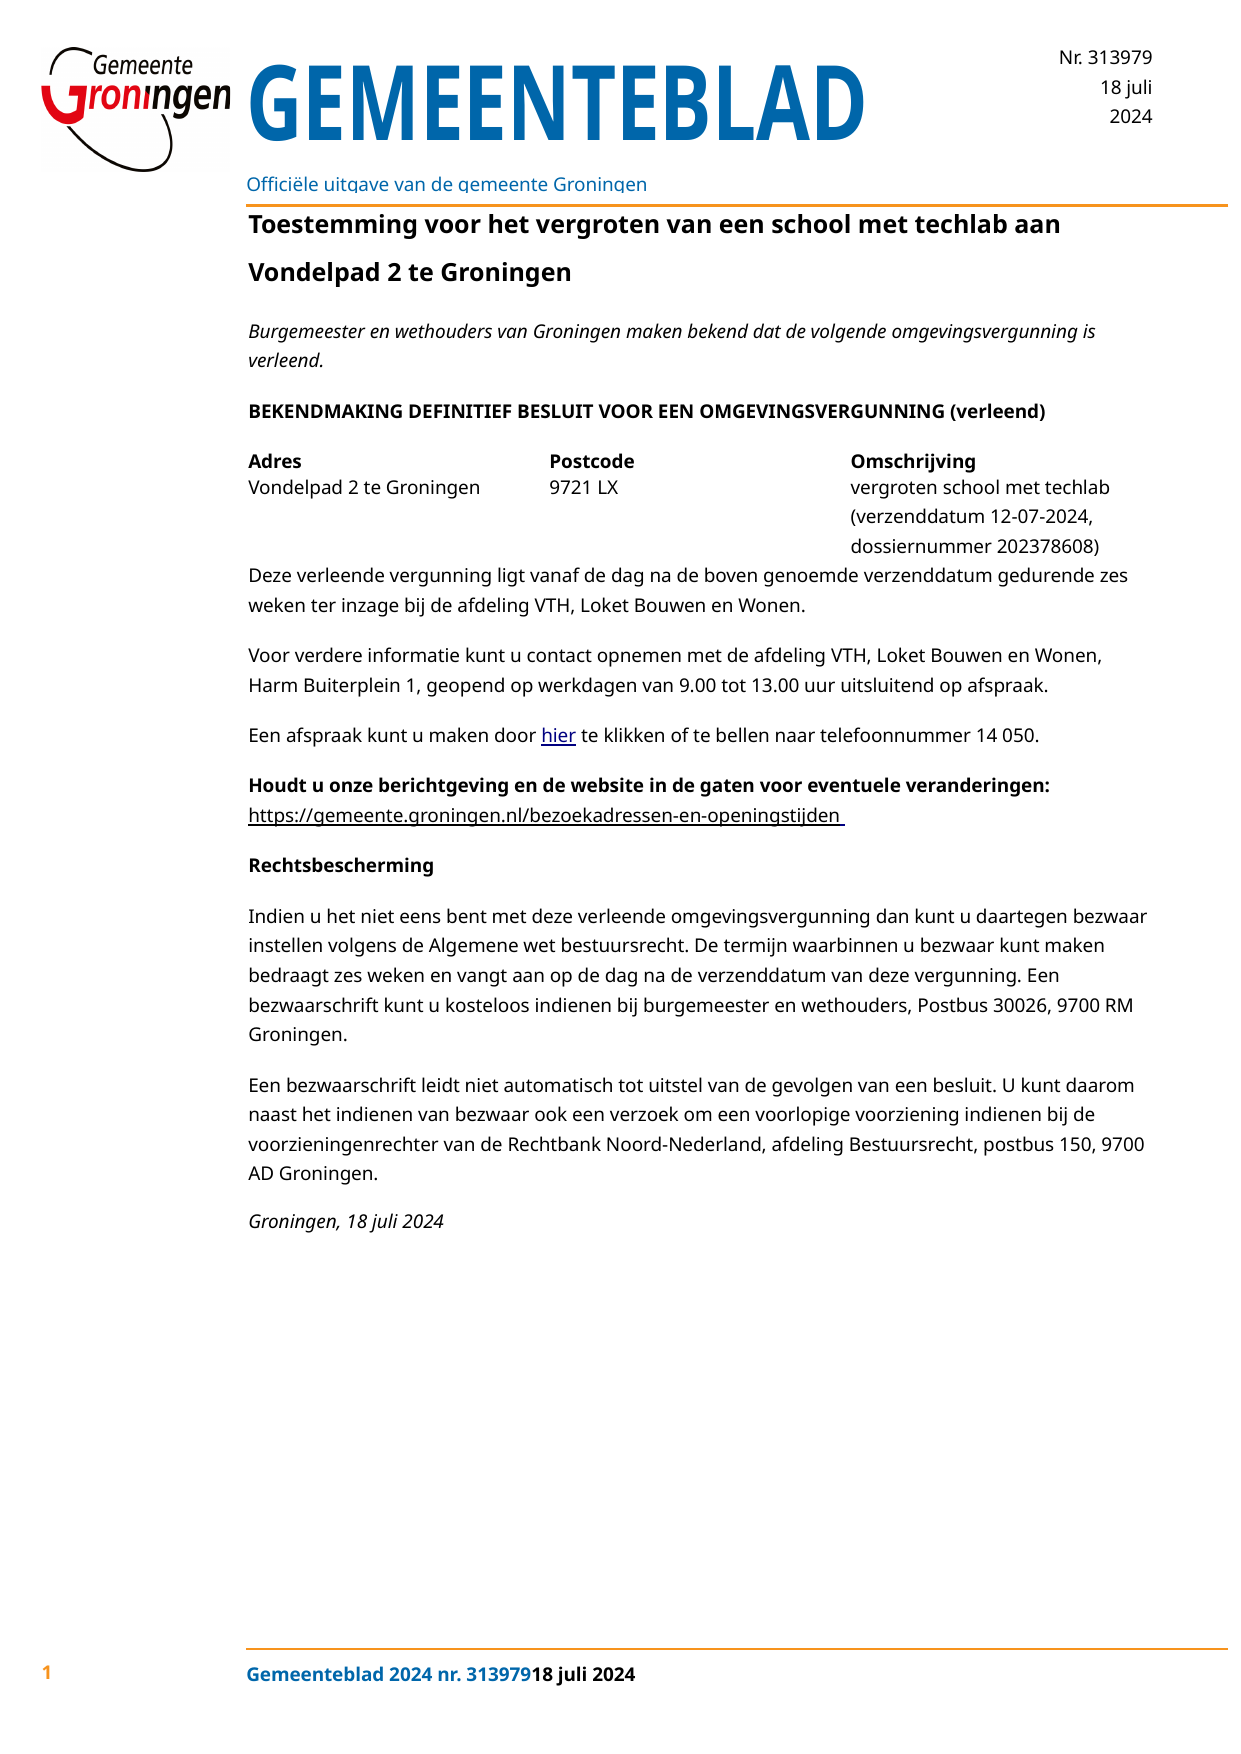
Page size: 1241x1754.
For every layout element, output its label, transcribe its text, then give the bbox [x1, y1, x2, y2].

table_header Postcode [549, 449, 850, 474]
table_header Adres [248, 449, 549, 474]
text Deze verleende vergunning ligt vanaf de dag na de boven genoemde verzenddatum gedurende zes weken ter inzage bij de afdeling VTH, Loket Bouwen en Wonen. [248, 562, 1152, 618]
text Voor verdere informatie kunt u contact opnemen met de afdeling VTH, Loket Bouwen en Wonen, Harm Buiterplein 1, geopend op werkdagen van 9.00 tot 13.00 uur uitsluitend op afspraak. [248, 642, 1152, 698]
text Groningen, 18 juli 2024 [248, 1208, 1152, 1234]
text Een afspraak kunt u maken door hier te klikken of te bellen naar telefoonnummer 14 050. [248, 722, 1152, 748]
text Een bezwaarschrift leidt niet automatisch tot uitstel van de gevolgen van een besluit. U kunt daarom naast het indienen van bezwaar ook een verzoek om een voorlopige voorziening indienen bij de voorzieningenrechter van de Rechtbank Noord-Nederland, afdeling Bestuursrecht, postbus 150, 9700 AD Groningen. [248, 1072, 1152, 1186]
text Burgemeester en wethouders van Groningen maken bekend dat de volgende omgevingsvergunning is verleend. [248, 318, 1152, 373]
text BEKENDMAKING DEFINITIEF BESLUIT VOOR EEN OMGEVINGSVERGUNNING (verleend) [248, 398, 1152, 424]
text Toestemming voor het vergroten van een school met techlab aan Vondelpad 2 te Groningen [248, 207, 1152, 288]
text Indien u het niet eens bent met deze verleende omgevingsvergunning dan kunt u daartegen bezwaar instellen volgens de Algemene wet bestuursrecht. De termijn waarbinnen u bezwaar kunt maken bedraagt zes weken en vangt aan op de dag na de verzenddatum van deze vergunning. Een bezwaarschrift kunt u kosteloos indienen bij burgemeester en wethouders, Postbus 30026, 9700 RM Groningen. [248, 903, 1152, 1047]
table_cell Vondelpad 2 te Groningen [248, 474, 549, 559]
text Houdt u onze berichtgeving en de website in de gaten voor eventuele veranderingen: https://gemeente.groningen.nl/bezoekadressen-en-openingstijden [248, 773, 1152, 828]
text Rechtsbescherming [248, 853, 1152, 878]
table_cell 9721 LX [549, 474, 850, 559]
table_header Omschrijving [850, 449, 1152, 474]
table_cell vergroten school met techlab (verzenddatum 12-07-2024, dossiernummer 202378608) [850, 474, 1152, 559]
picture [41, 47, 231, 172]
